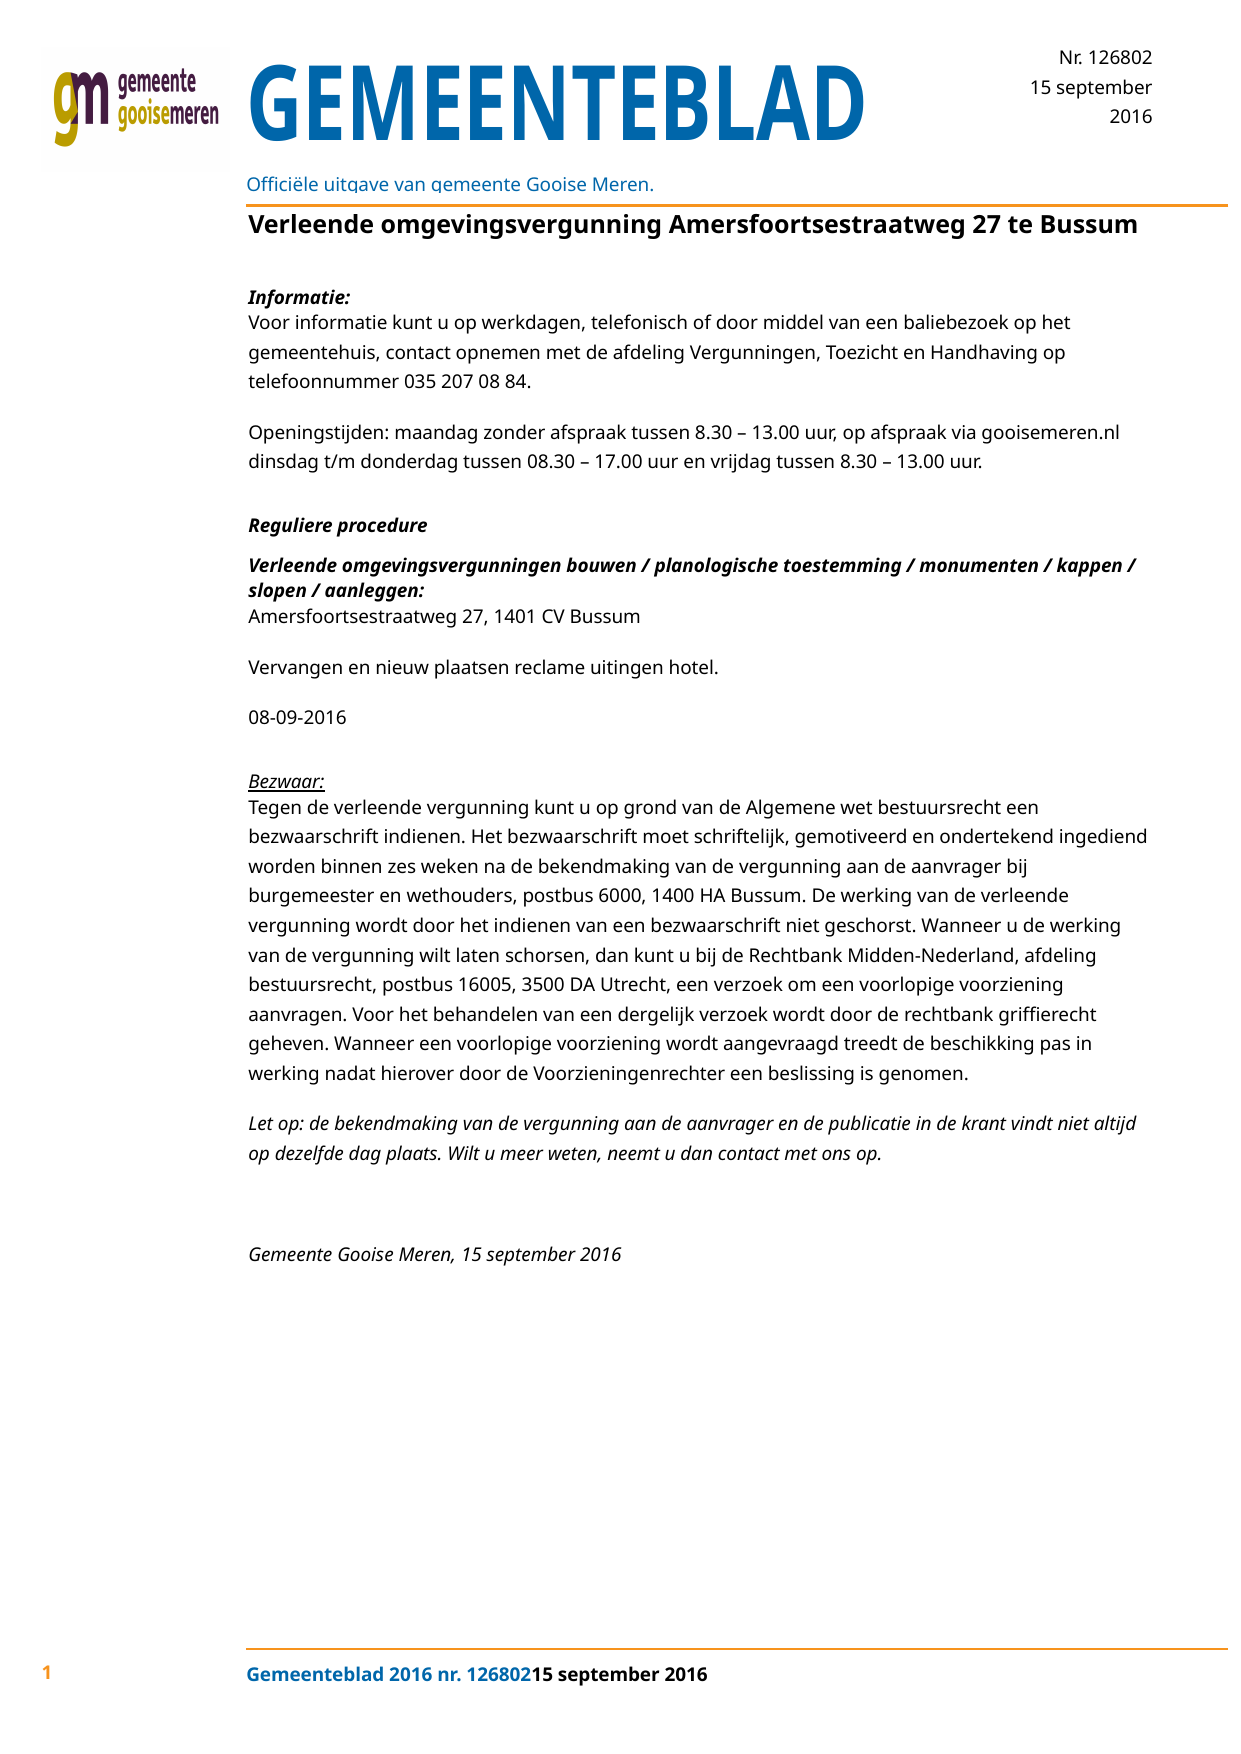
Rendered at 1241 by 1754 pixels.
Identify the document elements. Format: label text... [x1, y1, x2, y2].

text Vervangen en nieuw plaatsen reclame uitingen hotel. [248, 654, 1152, 679]
text Informatie: [248, 284, 1152, 309]
text Bezwaar: [248, 768, 1152, 794]
text Verleende omgevingsvergunningen bouwen / planologische toestemming / monumenten / kappen / slopen / aanleggen: [248, 552, 1152, 603]
text Gemeente Gooise Meren, 15 september 2016 [248, 1241, 1152, 1267]
text Let op: de bekendmaking van de vergunning aan de aanvrager en de publicatie in de krant vindt niet altijd op dezelfde dag plaats. Wilt u meer weten, neemt u dan contact met ons op. [248, 1111, 1152, 1166]
text Voor informatie kunt u op werkdagen, telefonisch of door middel van een baliebezoek op het gemeentehuis, contact opnemen met de afdeling Vergunningen, Toezicht en Handhaving op telefoonnummer 035 207 08 84. [248, 309, 1152, 394]
picture [41, 47, 231, 172]
text Reguliere procedure [248, 513, 1152, 538]
text Tegen de verleende vergunning kunt u op grond van de Algemene wet bestuursrecht een bezwaarschrift indienen. Het bezwaarschrift moet schriftelijk, gemotiveerd en ondertekend ingediend worden binnen zes weken na de bekendmaking van de vergunning aan de aanvrager bij burgemeester en wethouders, postbus 6000, 1400 HA Bussum. De werking van de verleende vergunning wordt door het indienen van een bezwaarschrift niet geschorst. Wanneer u de werking van de vergunning wilt laten schorsen, dan kunt u bij de Rechtbank Midden-Nederland, afdeling bestuursrecht, postbus 16005, 3500 DA Utrecht, een verzoek om een voorlopige voorziening aanvragen. Voor het behandelen van een dergelijk verzoek wordt door de rechtbank griffierecht geheven. Wanneer een voorlopige voorziening wordt aangevraagd treedt de beschikking pas in werking nadat hierover door de Voorzieningenrechter een beslissing is genomen. [248, 794, 1152, 1086]
text Amersfoortsestraatweg 27, 1401 CV Bussum [248, 603, 1152, 629]
text 08-09-2016 [248, 704, 1152, 730]
text Openingstijden: maandag zonder afspraak tussen 8.30 – 13.00 uur, op afspraak via gooisemeren.nl dinsdag t/m donderdag tussen 08.30 – 17.00 uur en vrijdag tussen 8.30 – 13.00 uur. [248, 419, 1152, 474]
text Verleende omgevingsvergunning Amersfoortsestraatweg 27 te Bussum [248, 207, 1152, 241]
